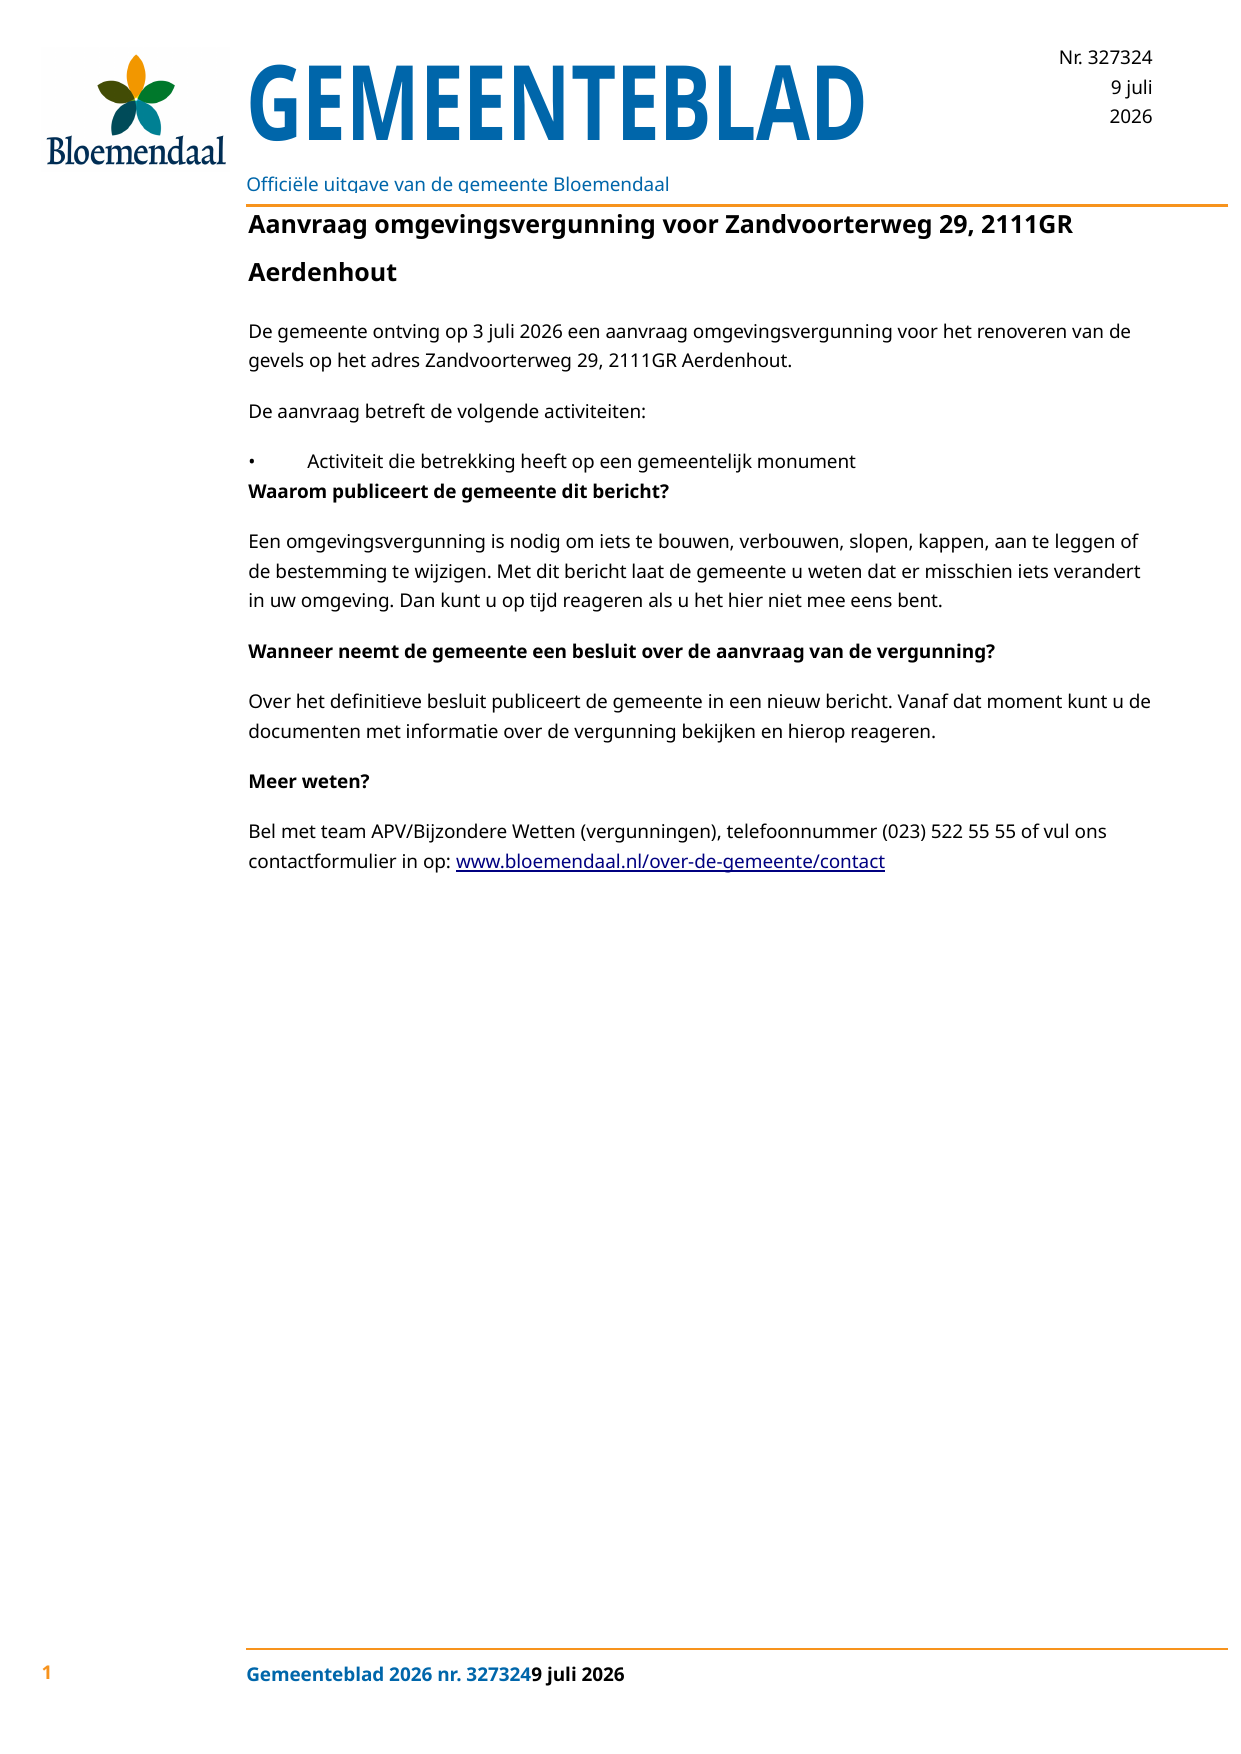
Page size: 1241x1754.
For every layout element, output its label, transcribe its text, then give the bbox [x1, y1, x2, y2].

text Bel met team APV/Bijzondere Wetten (vergunningen), telefoonnummer (023) 522 55 55 of vul ons contactformulier in op: www.bloemendaal.nl/over-de-gemeente/contact [248, 819, 1152, 874]
text De aanvraag betreft de volgende activiteiten: [248, 398, 1152, 424]
text Over het definitieve besluit publiceert de gemeente in een nieuw bericht. Vanaf dat moment kunt u de documenten met informatie over de vergunning bekijken en hierop reageren. [248, 688, 1152, 744]
text Aanvraag omgevingsvergunning voor Zandvoorterweg 29, 2111GR Aerdenhout [248, 207, 1152, 288]
list Activiteit die betrekking heeft op een gemeentelijk monument [248, 448, 1152, 474]
text De gemeente ontving op 3 juli 2026 een aanvraag omgevingsvergunning voor het renoveren van de gevels op het adres Zandvoorterweg 29, 2111GR Aerdenhout. [248, 318, 1152, 373]
text Meer weten? [248, 768, 1152, 794]
text Een omgevingsvergunning is nodig om iets te bouwen, verbouwen, slopen, kappen, aan te leggen of de bestemming te wijzigen. Met dit bericht laat de gemeente u weten dat er misschien iets verandert in uw omgeving. Dan kunt u op tijd reageren als u het hier niet mee eens bent. [248, 528, 1152, 613]
text Waarom publiceert de gemeente dit bericht? [248, 478, 1152, 504]
picture [41, 47, 231, 172]
text Wanneer neemt de gemeente een besluit over de aanvraag van de vergunning? [248, 638, 1152, 664]
